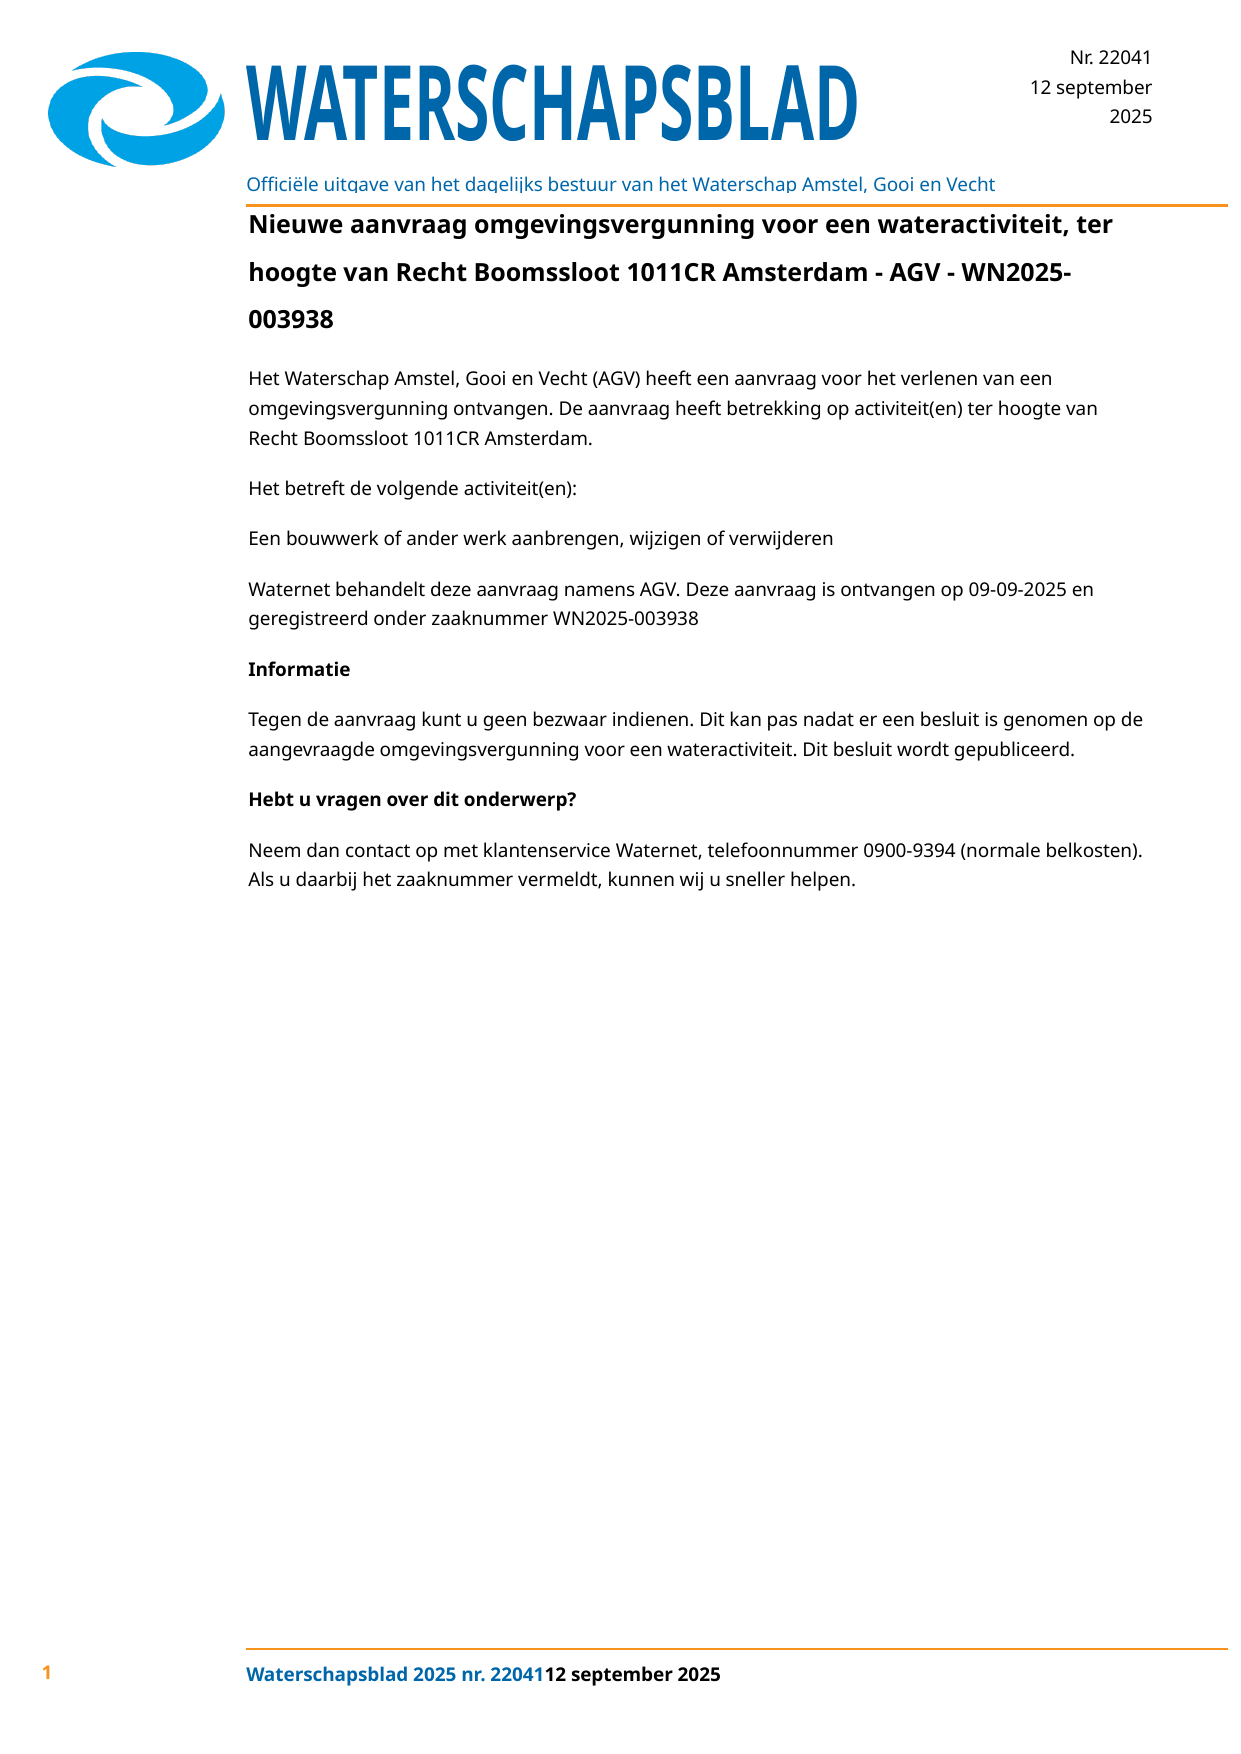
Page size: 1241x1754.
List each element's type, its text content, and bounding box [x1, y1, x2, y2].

text Hebt u vragen over dit onderwerp? [248, 786, 1152, 812]
text Nieuwe aanvraag omgevingsvergunning voor een wateractiviteit, ter hoogte van Recht Boomssloot 1011CR Amsterdam - AGV - WN2025-003938 [248, 207, 1152, 336]
picture [41, 47, 231, 172]
text Het Waterschap Amstel, Gooi en Vecht (AGV) heeft een aanvraag voor het verlenen van een omgevingsvergunning ontvangen. De aanvraag heeft betrekking op activiteit(en) ter hoogte van Recht Boomssloot 1011CR Amsterdam. [248, 366, 1152, 450]
text Neem dan contact op met klantenservice Waternet, telefoonnummer 0900-9394 (normale belkosten). Als u daarbij het zaaknummer vermeldt, kunnen wij u sneller helpen. [248, 837, 1152, 892]
text Waternet behandelt deze aanvraag namens AGV. Deze aanvraag is ontvangen op 09-09-2025 en geregistreerd onder zaaknummer WN2025-003938 [248, 576, 1152, 631]
text Het betreft de volgende activiteit(en): [248, 475, 1152, 501]
text Informatie [248, 656, 1152, 682]
text Een bouwwerk of ander werk aanbrengen, wijzigen of verwijderen [248, 526, 1152, 551]
text Tegen de aanvraag kunt u geen bezwaar indienen. Dit kan pas nadat er een besluit is genomen op de aangevraagde omgevingsvergunning voor een wateractiviteit. Dit besluit wordt gepubliceerd. [248, 706, 1152, 762]
